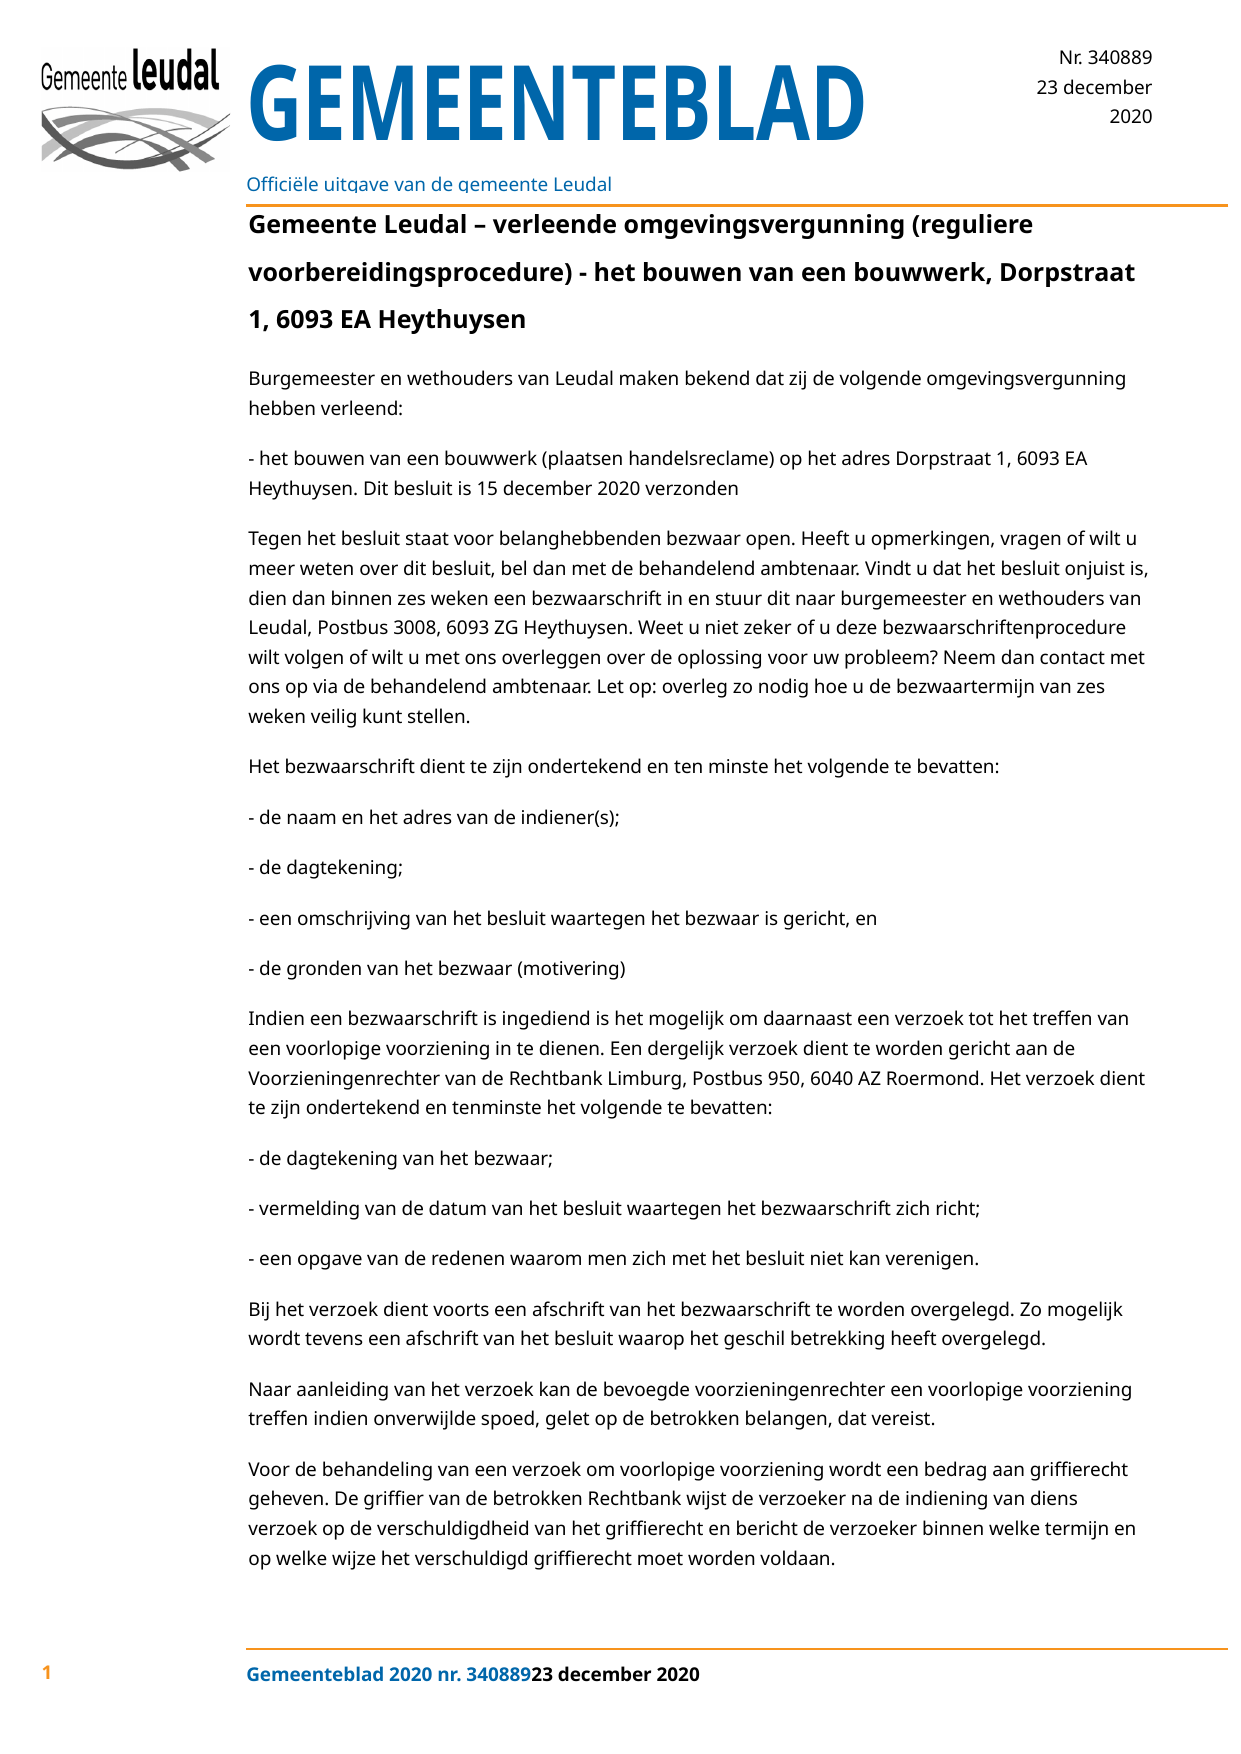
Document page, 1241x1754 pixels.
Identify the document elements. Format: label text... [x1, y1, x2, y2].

text - de dagtekening; [248, 854, 1152, 880]
text Bij het verzoek dient voorts een afschrift van het bezwaarschrift te worden overgelegd. Zo mogelijk wordt tevens een afschrift van het besluit waarop het geschil betrekking heeft overgelegd. [248, 1296, 1152, 1351]
text Naar aanleiding van het verzoek kan de bevoegde voorzieningenrechter een voorlopige voorziening treffen indien onverwijlde spoed, gelet op de betrokken belangen, dat vereist. [248, 1376, 1152, 1431]
text - vermelding van de datum van het besluit waartegen het bezwaarschrift zich richt; [248, 1195, 1152, 1221]
text Voor de behandeling van een verzoek om voorlopige voorziening wordt een bedrag aan griffierecht geheven. De griffier van de betrokken Rechtbank wijst de verzoeker na de indiening van diens verzoek op de verschuldigdheid van het griffierecht en bericht de verzoeker binnen welke termijn en op welke wijze het verschuldigd griffierecht moet worden voldaan. [248, 1456, 1152, 1570]
picture [41, 47, 231, 172]
text Tegen het besluit staat voor belanghebbenden bezwaar open. Heeft u opmerkingen, vragen of wilt u meer weten over dit besluit, bel dan met de behandelend ambtenaar. Vindt u dat het besluit onjuist is, dien dan binnen zes weken een bezwaarschrift in en stuur dit naar burgemeester en wethouders van Leudal, Postbus 3008, 6093 ZG Heythuysen. Weet u niet zeker of u deze bezwaarschriftenprocedure wilt volgen of wilt u met ons overleggen over de oplossing voor uw probleem? Neem dan contact met ons op via de behandelend ambtenaar. Let op: overleg zo nodig hoe u de bezwaartermijn van zes weken veilig kunt stellen. [248, 526, 1152, 729]
text Indien een bezwaarschrift is ingediend is het mogelijk om daarnaast een verzoek tot het treffen van een voorlopige voorziening in te dienen. Een dergelijk verzoek dient te worden gericht aan de Voorzieningenrechter van de Rechtbank Limburg, Postbus 950, 6040 AZ Roermond. Het verzoek dient te zijn ondertekend en tenminste het volgende te bevatten: [248, 1006, 1152, 1120]
text - een omschrijving van het besluit waartegen het bezwaar is gericht, en [248, 905, 1152, 930]
text - een opgave van de redenen waarom men zich met het besluit niet kan verenigen. [248, 1246, 1152, 1271]
text - de naam en het adres van de indiener(s); [248, 804, 1152, 829]
text - het bouwen van een bouwwerk (plaatsen handelsreclame) op het adres Dorpstraat 1, 6093 EA Heythuysen. Dit besluit is 15 december 2020 verzonden [248, 446, 1152, 501]
text - de dagtekening van het bezwaar; [248, 1145, 1152, 1170]
text Het bezwaarschrift dient te zijn ondertekend en ten minste het volgende te bevatten: [248, 753, 1152, 779]
text Gemeente Leudal – verleende omgevingsvergunning (reguliere voorbereidingsprocedure) - het bouwen van een bouwwerk, Dorpstraat 1, 6093 EA Heythuysen [248, 207, 1152, 336]
text Burgemeester en wethouders van Leudal maken bekend dat zij de volgende omgevingsvergunning hebben verleend: [248, 366, 1152, 421]
text - de gronden van het bezwaar (motivering) [248, 955, 1152, 981]
